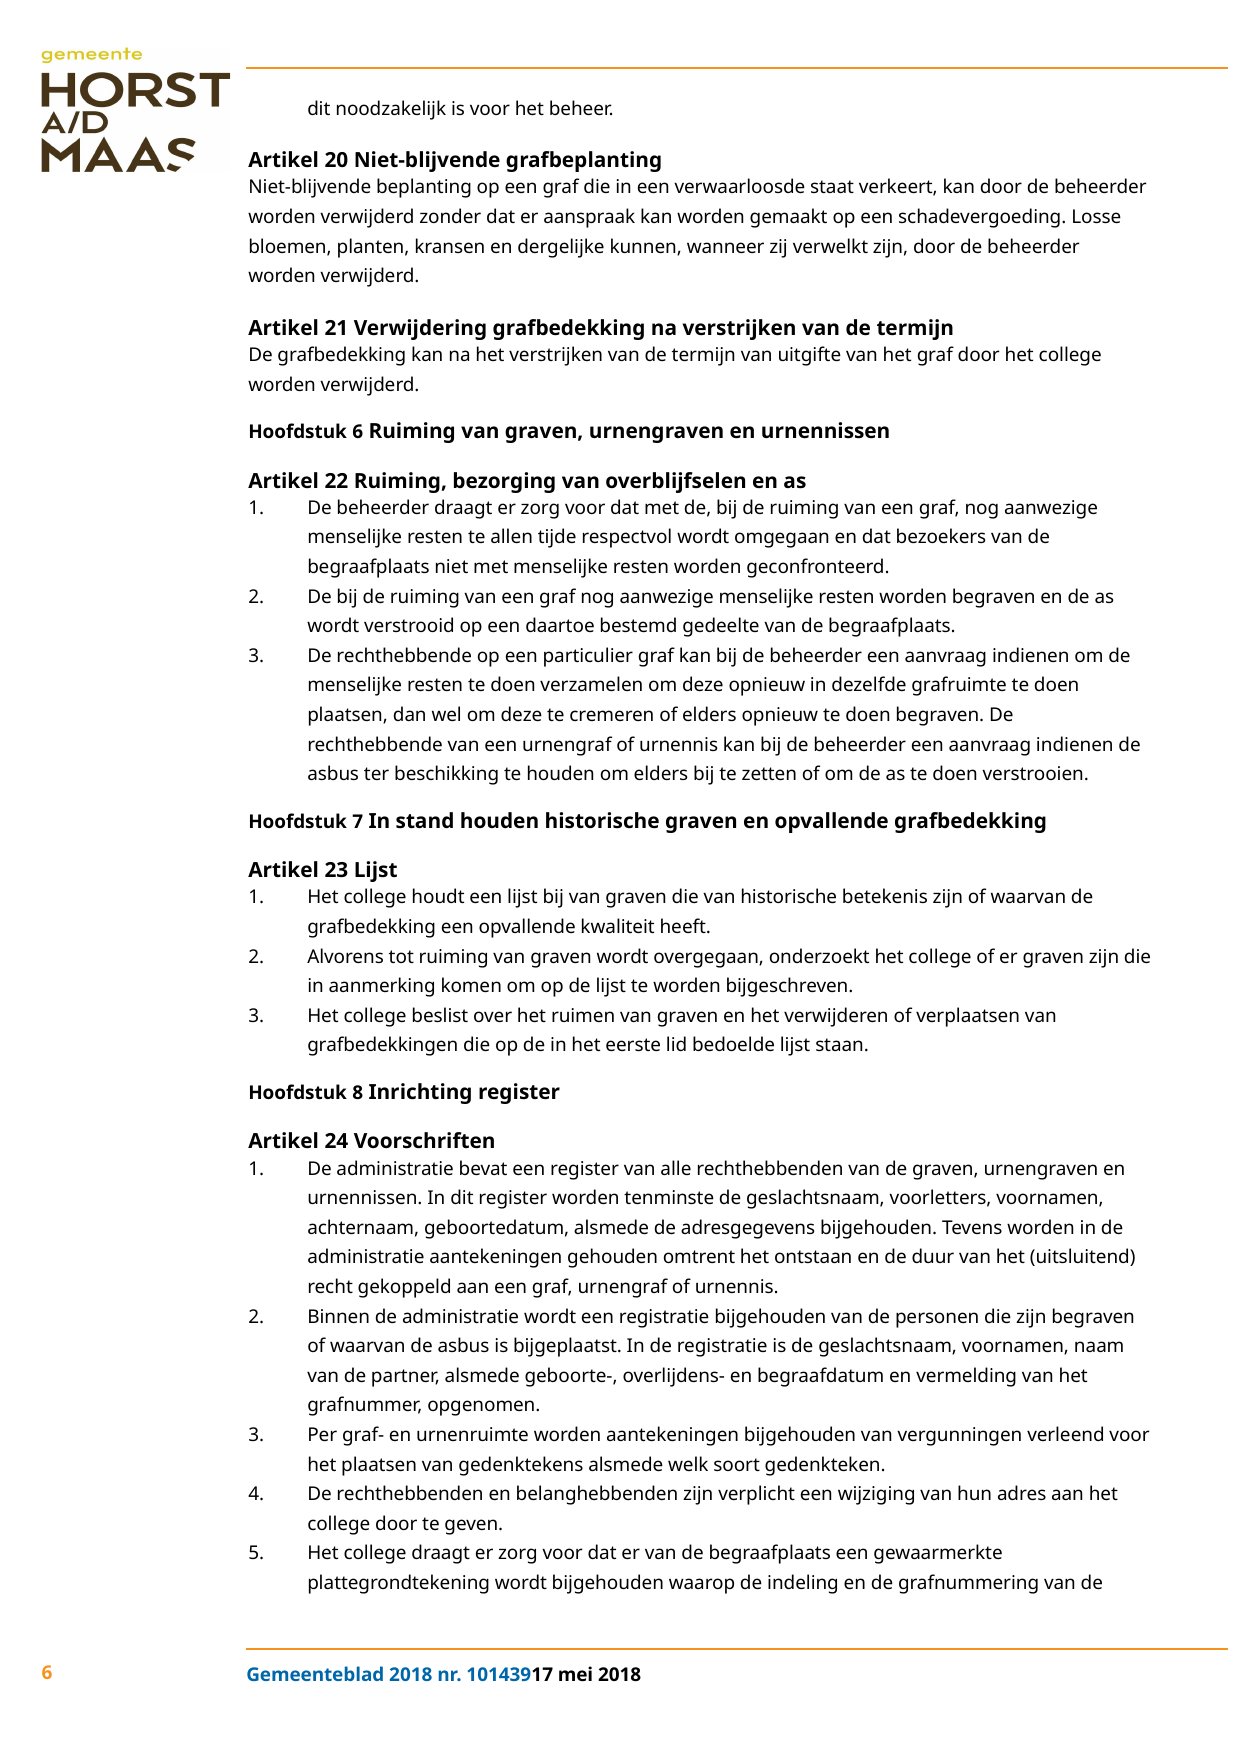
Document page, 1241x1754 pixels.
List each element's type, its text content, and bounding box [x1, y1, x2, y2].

list De beheerder draagt er zorg voor dat met de, bij de ruiming van een graf, nog aanwezige menselijke resten te allen tijde respectvol wordt omgegaan en dat bezoekers van de begraafplaats niet met menselijke resten worden geconfronteerd. [248, 494, 1152, 579]
text Artikel 23 Lijst [248, 855, 1152, 884]
list Binnen de administratie wordt een registratie bijgehouden van de personen die zijn begraven of waarvan de asbus is bijgeplaatst. In de registratie is de geslachtsnaam, voornamen, naam van de partner, alsmede geboorte-, overlijdens- en begraafdatum en vermelding van het grafnummer, opgenomen. [248, 1303, 1152, 1417]
list De administratie bevat een register van alle rechthebbenden van de graven, urnengraven en urnennissen. In dit register worden tenminste de geslachtsnaam, voorletters, voornamen, achternaam, geboortedatum, alsmede de adresgegevens bijgehouden. Tevens worden in de administratie aantekeningen gehouden omtrent het ontstaan en de duur van het (uitsluitend) recht gekoppeld aan een graf, urnengraf of urnennis. [248, 1155, 1152, 1299]
text Niet-blijvende beplanting op een graf die in een verwaarloosde staat verkeert, kan door de beheerder worden verwijderd zonder dat er aanspraak kan worden gemaakt op een schadevergoeding. Losse bloemen, planten, kransen en dergelijke kunnen, wanneer zij verwelkt zijn, door de beheerder worden verwijderd. [248, 174, 1152, 288]
list Het college beslist over het ruimen van graven en het verwijderen of verplaatsen van grafbedekkingen die op de in het eerste lid bedoelde lijst staan. [248, 1002, 1152, 1057]
list Alvorens tot ruiming van graven wordt overgegaan, onderzoekt het college of er graven zijn die in aanmerking komen om op de lijst te worden bijgeschreven. [248, 943, 1152, 998]
text Hoofdstuk 6 Ruiming van graven, urnengraven en urnennissen [248, 416, 1152, 445]
text De grafbedekking kan na het verstrijken van de termijn van uitgifte van het graf door het college worden verwijderd. [248, 341, 1152, 397]
text Artikel 24 Voorschriften [248, 1127, 1152, 1155]
text Hoofdstuk 7 In stand houden historische graven en opvallende grafbedekking [248, 806, 1152, 834]
list De bij de ruiming van een graf nog aanwezige menselijke resten worden begraven en de as wordt verstrooid op een daartoe bestemd gedeelte van de begraafplaats. [248, 583, 1152, 638]
list Het college draagt er zorg voor dat er van de begraafplaats een gewaarmerkte plattegrondtekening wordt bijgehouden waarop de indeling en de grafnummering van de [248, 1539, 1152, 1595]
picture [41, 47, 231, 172]
text Hoofdstuk 8 Inrichting register [248, 1077, 1152, 1106]
list Per graf- en urnenruimte worden aantekeningen bijgehouden van vergunningen verleend voor het plaatsen van gedenktekens alsmede welk soort gedenkteken. [248, 1421, 1152, 1477]
list De rechthebbende op een particulier graf kan bij de beheerder een aanvraag indienen om de menselijke resten te doen verzamelen om deze opnieuw in dezelfde grafruimte te doen plaatsen, dan wel om deze te cremeren of elders opnieuw te doen begraven. De rechthebbende van een urnengraf of urnennis kan bij de beheerder een aanvraag indienen de asbus ter beschikking te houden om elders bij te zetten of om de as te doen verstrooien. [248, 642, 1152, 786]
list De rechthebbenden en belanghebbenden zijn verplicht een wijziging van hun adres aan het college door te geven. [248, 1480, 1152, 1536]
text Artikel 21 Verwijdering grafbedekking na verstrijken van de termijn [248, 313, 1152, 341]
text Artikel 20 Niet-blijvende grafbeplanting [248, 145, 1152, 174]
text Artikel 22 Ruiming, bezorging van overblijfselen en as [248, 466, 1152, 494]
list dit noodzakelijk is voor het beheer. [248, 95, 1152, 121]
list Het college houdt een lijst bij van graven die van historische betekenis zijn of waarvan de grafbedekking een opvallende kwaliteit heeft. [248, 884, 1152, 939]
